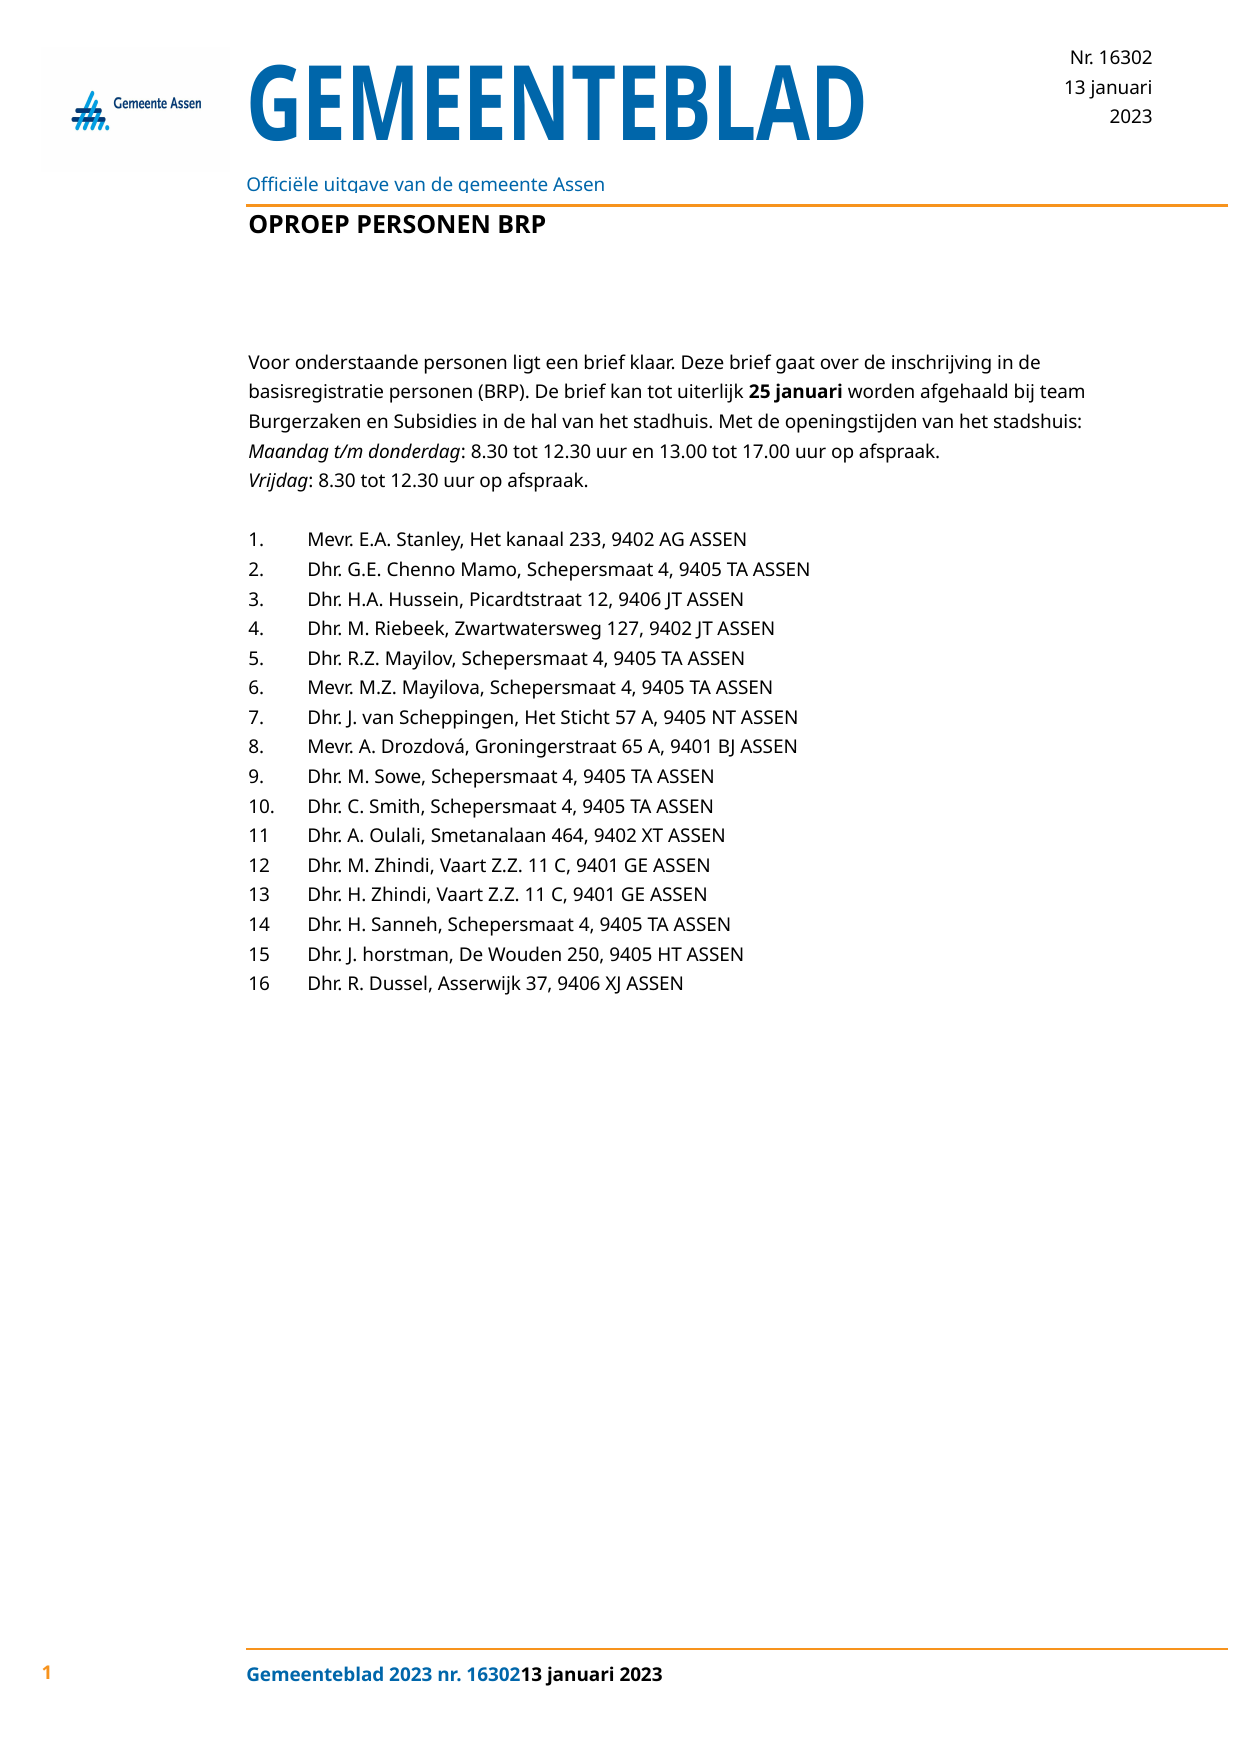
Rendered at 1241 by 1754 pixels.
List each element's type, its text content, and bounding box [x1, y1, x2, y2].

list Dhr. H. Zhindi, Vaart Z.Z. 11 C, 9401 GE ASSEN [248, 882, 1152, 907]
list Dhr. J. horstman, De Wouden 250, 9405 HT ASSEN [248, 941, 1152, 967]
list Mevr. A. Drozdová, Groningerstraat 65 A, 9401 BJ ASSEN [248, 734, 1152, 759]
list Dhr. A. Oulali, Smetanalaan 464, 9402 XT ASSEN [248, 822, 1152, 848]
text Voor onderstaande personen ligt een brief klaar. Deze brief gaat over de inschrijving in de basisregistratie personen (BRP). De brief kan tot uiterlijk 25 januari worden afgehaald bij team Burgerzaken en Subsidies in de hal van het stadhuis. Met de openingstijden van het stadshuis: [248, 349, 1152, 434]
text Vrijdag: 8.30 tot 12.30 uur op afspraak. [248, 467, 1152, 493]
list Dhr. C. Smith, Schepersmaat 4, 9405 TA ASSEN [248, 793, 1152, 819]
text OPROEP PERSONEN BRP [248, 207, 1152, 241]
list Dhr. J. van Scheppingen, Het Sticht 57 A, 9405 NT ASSEN [248, 704, 1152, 730]
list Dhr. M. Riebeek, Zwartwatersweg 127, 9402 JT ASSEN [248, 615, 1152, 641]
list Dhr. H.A. Hussein, Picardtstraat 12, 9406 JT ASSEN [248, 586, 1152, 612]
list Dhr. R. Dussel, Asserwijk 37, 9406 XJ ASSEN [248, 970, 1152, 996]
list Dhr. M. Sowe, Schepersmaat 4, 9405 TA ASSEN [248, 763, 1152, 789]
text Maandag t/m donderdag: 8.30 tot 12.30 uur en 13.00 tot 17.00 uur op afspraak. [248, 438, 1152, 464]
list Mevr. E.A. Stanley, Het kanaal 233, 9402 AG ASSEN [248, 527, 1152, 552]
list Mevr. M.Z. Mayilova, Schepersmaat 4, 9405 TA ASSEN [248, 674, 1152, 700]
list Dhr. R.Z. Mayilov, Schepersmaat 4, 9405 TA ASSEN [248, 645, 1152, 671]
list Dhr. M. Zhindi, Vaart Z.Z. 11 C, 9401 GE ASSEN [248, 852, 1152, 878]
list Dhr. H. Sanneh, Schepersmaat 4, 9405 TA ASSEN [248, 911, 1152, 937]
picture [41, 47, 231, 172]
list Dhr. G.E. Chenno Mamo, Schepersmaat 4, 9405 TA ASSEN [248, 556, 1152, 582]
